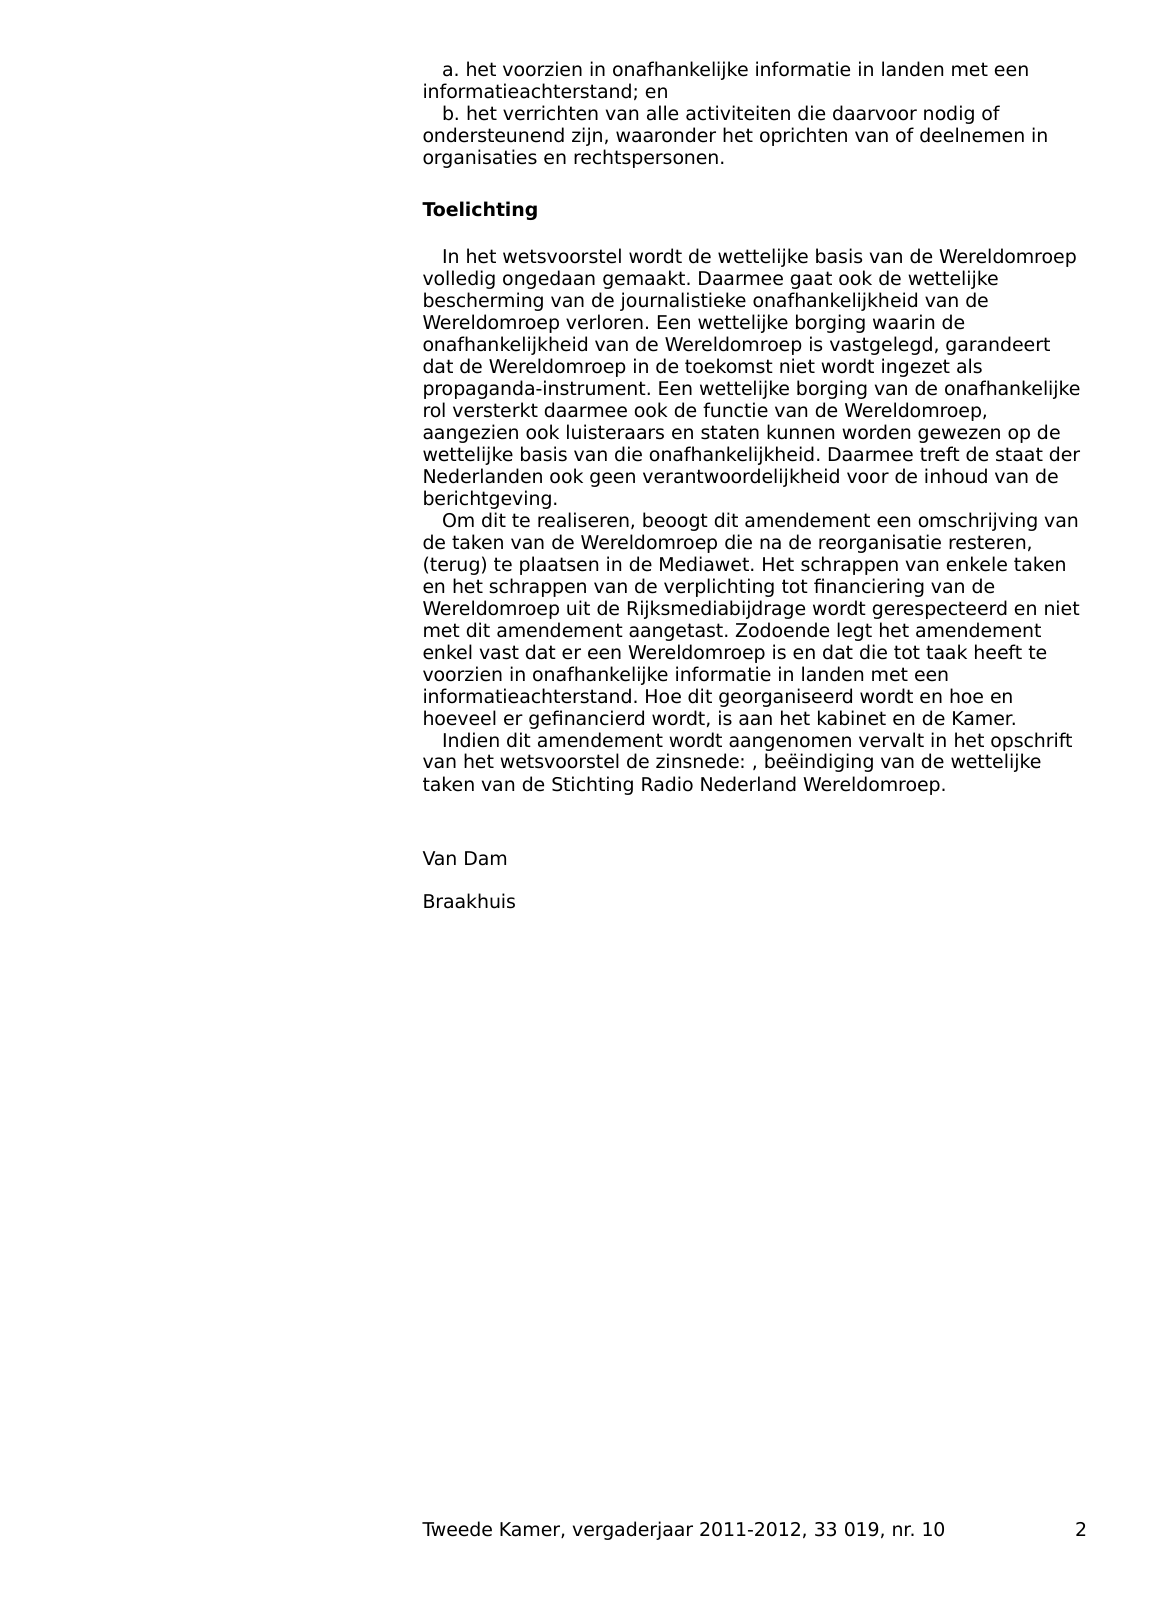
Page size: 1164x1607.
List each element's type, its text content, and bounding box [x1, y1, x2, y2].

subtitle Toelichting [422, 199, 1087, 221]
text a. het voorzien in onafhankelijke informatie in landen met een informatieachterstand; en [422, 59, 1087, 103]
text In het wetsvoorstel wordt de wettelijke basis van de Wereldomroep volledig ongedaan gemaakt. Daarmee gaat ook de wettelijke bescherming van de journalistieke onafhankelijkheid van de Wereldomroep verloren. Een wettelijke borging waarin de onafhankelijkheid van de Wereldomroep is vastgelegd, garandeert dat de Wereldomroep in de toekomst niet wordt ingezet als propaganda-instrument. Een wettelijke borging van de onafhankelijke rol versterkt daarmee ook de functie van de Wereldomroep, aangezien ook luisteraars en staten kunnen worden gewezen op de wettelijke basis van die onafhankelijkheid. Daarmee treft de staat der Nederlanden ook geen verantwoordelijkheid voor de inhoud van de berichtgeving. [422, 246, 1087, 510]
text Om dit te realiseren, beoogt dit amendement een omschrijving van de taken van de Wereldomroep die na de reorganisatie resteren, (terug) te plaatsen in de Mediawet. Het schrappen van enkele taken en het schrappen van de verplichting tot financiering van de Wereldomroep uit de Rijksmediabijdrage wordt gerespecteerd en niet met dit amendement aangetast. Zodoende legt het amendement enkel vast dat er een Wereldomroep is en dat die tot taak heeft te voorzien in onafhankelijke informatie in landen met een informatieachterstand. Hoe dit georganiseerd wordt en hoe en hoeveel er gefinancierd wordt, is aan het kabinet en de Kamer. [422, 510, 1087, 729]
text Indien dit amendement wordt aangenomen vervalt in het opschrift van het wetsvoorstel de zinsnede: , beëindiging van de wettelijke taken van de Stichting Radio Nederland Wereldomroep. [422, 729, 1087, 795]
text Van Dam Braakhuis [422, 825, 1087, 913]
text b. het verrichten van alle activiteiten die daarvoor nodig of ondersteunend zijn, waaronder het oprichten van of deelnemen in organisaties en rechtspersonen. [422, 103, 1087, 169]
